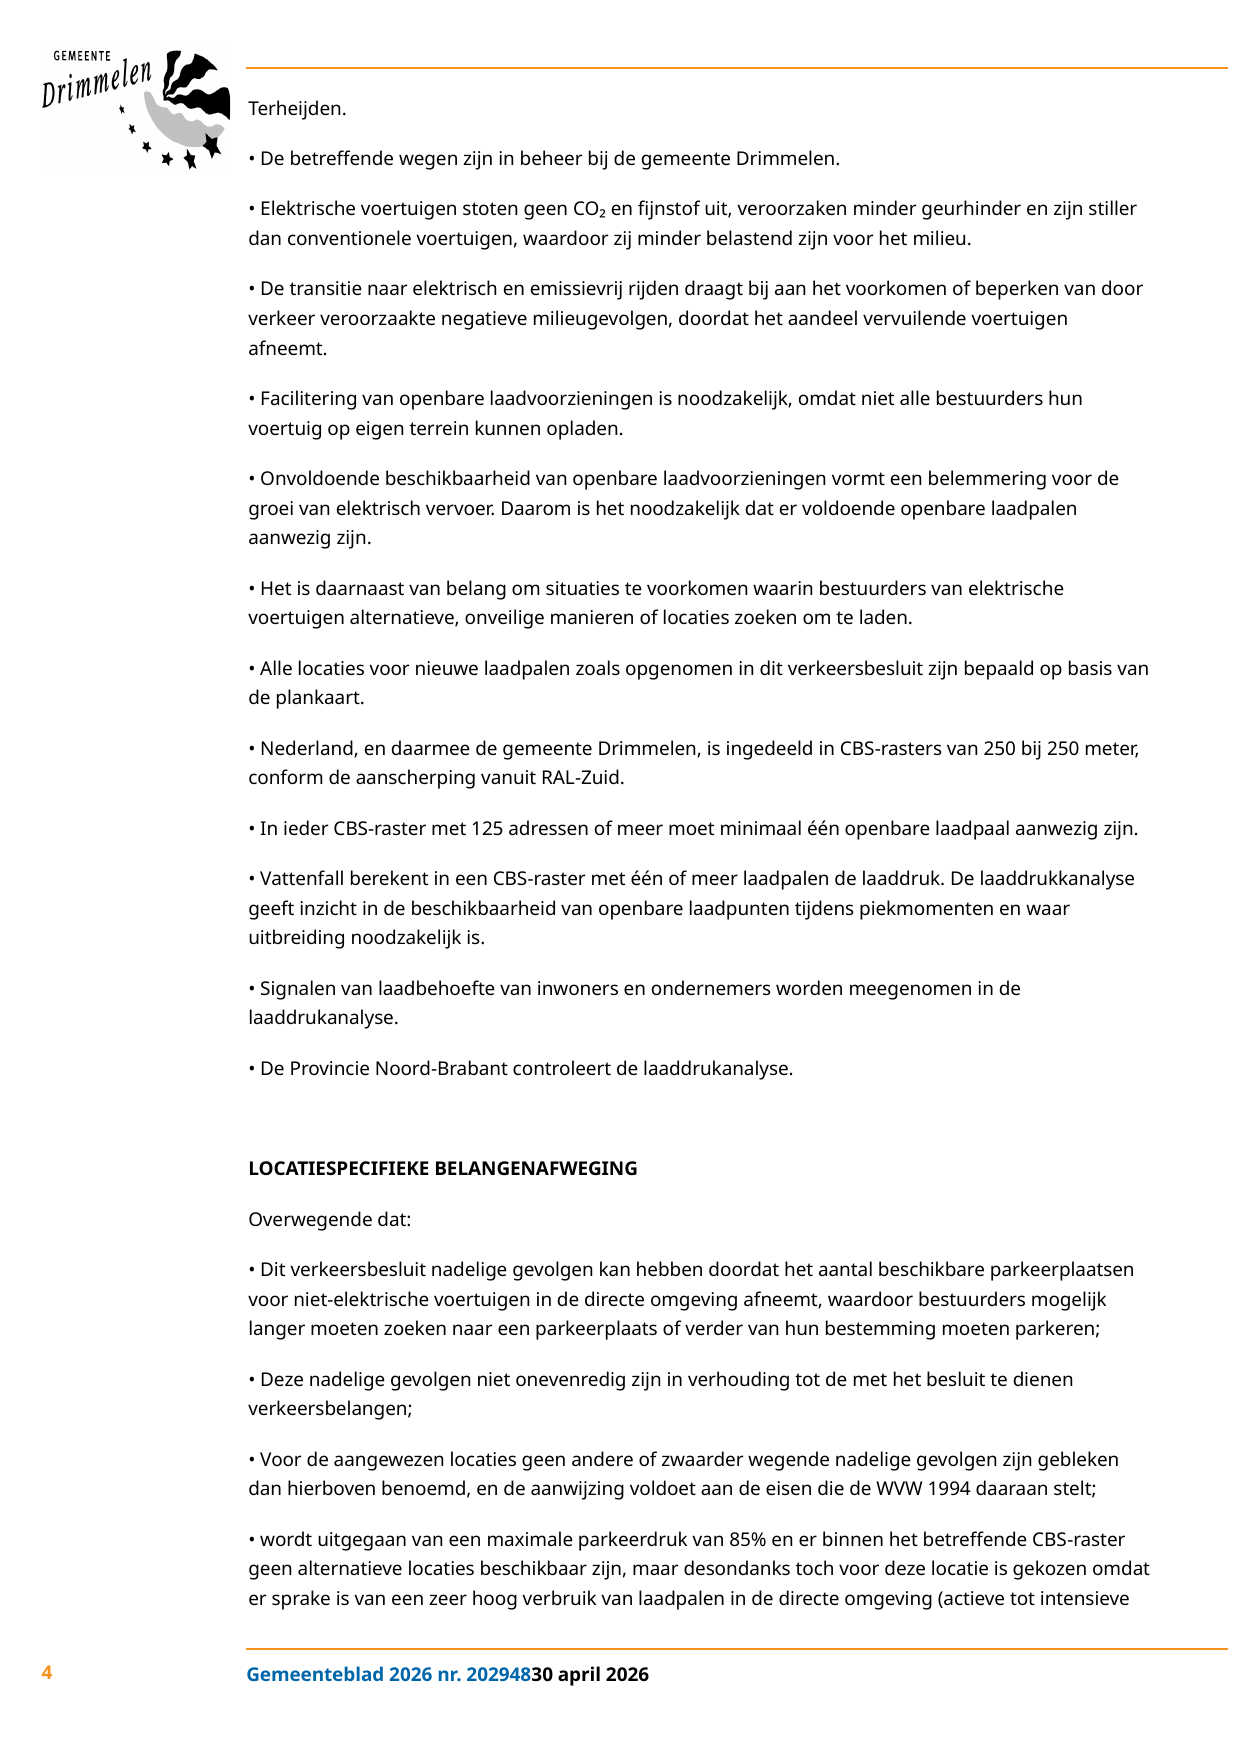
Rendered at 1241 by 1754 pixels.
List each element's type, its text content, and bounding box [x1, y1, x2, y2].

picture [41, 47, 231, 172]
text • Signalen van laadbehoefte van inwoners en ondernemers worden meegenomen in de laaddrukanalyse. [248, 975, 1152, 1030]
text • Vattenfall berekent in een CBS‑raster met één of meer laadpalen de laaddruk. De laaddrukkanalyse geeft inzicht in de beschikbaarheid van openbare laadpunten tijdens piekmomenten en waar uitbreiding noodzakelijk is. [248, 865, 1152, 950]
text LOCATIESPECIFIEKE BELANGENAFWEGING [248, 1156, 1152, 1181]
text • De Provincie Noord‑Brabant controleert de laaddrukanalyse. [248, 1055, 1152, 1081]
text • Alle locaties voor nieuwe laadpalen zoals opgenomen in dit verkeersbesluit zijn bepaald op basis van de plankaart. [248, 655, 1152, 710]
text • Voor de aangewezen locaties geen andere of zwaarder wegende nadelige gevolgen zijn gebleken dan hierboven benoemd, en de aanwijzing voldoet aan de eisen die de WVW 1994 daaraan stelt; [248, 1446, 1152, 1501]
text Overwegende dat: [248, 1206, 1152, 1232]
text • Het is daarnaast van belang om situaties te voorkomen waarin bestuurders van elektrische voertuigen alternatieve, onveilige manieren of locaties zoeken om te laden. [248, 575, 1152, 630]
text • Elektrische voertuigen stoten geen CO₂ en fijnstof uit, veroorzaken minder geurhinder en zijn stiller dan conventionele voertuigen, waardoor zij minder belastend zijn voor het milieu. [248, 196, 1152, 251]
text • Facilitering van openbare laadvoorzieningen is noodzakelijk, omdat niet alle bestuurders hun voertuig op eigen terrein kunnen opladen. [248, 385, 1152, 441]
text • De transitie naar elektrisch en emissievrij rijden draagt bij aan het voorkomen of beperken van door verkeer veroorzaakte negatieve milieugevolgen, doordat het aandeel vervuilende voertuigen afneemt. [248, 276, 1152, 361]
text • wordt uitgegaan van een maximale parkeerdruk van 85% en er binnen het betreffende CBS‑raster geen alternatieve locaties beschikbaar zijn, maar desondanks toch voor deze locatie is gekozen omdat er sprake is van een zeer hoog verbruik van laadpalen in de directe omgeving (actieve tot intensieve [248, 1526, 1152, 1611]
text Terheijden. [248, 95, 1152, 121]
text • Deze nadelige gevolgen niet onevenredig zijn in verhouding tot de met het besluit te dienen verkeersbelangen; [248, 1366, 1152, 1421]
text • Nederland, en daarmee de gemeente Drimmelen, is ingedeeld in CBS‑rasters van 250 bij 250 meter, conform de aanscherping vanuit RAL‑Zuid. [248, 735, 1152, 790]
text • In ieder CBS‑raster met 125 adressen of meer moet minimaal één openbare laadpaal aanwezig zijn. [248, 815, 1152, 841]
text • Onvoldoende beschikbaarheid van openbare laadvoorzieningen vormt een belemmering voor de groei van elektrisch vervoer. Daarom is het noodzakelijk dat er voldoende openbare laadpalen aanwezig zijn. [248, 465, 1152, 550]
text • De betreffende wegen zijn in beheer bij de gemeente Drimmelen. [248, 145, 1152, 171]
text • Dit verkeersbesluit nadelige gevolgen kan hebben doordat het aantal beschikbare parkeerplaatsen voor niet‑elektrische voertuigen in de directe omgeving afneemt, waardoor bestuurders mogelijk langer moeten zoeken naar een parkeerplaats of verder van hun bestemming moeten parkeren; [248, 1256, 1152, 1341]
